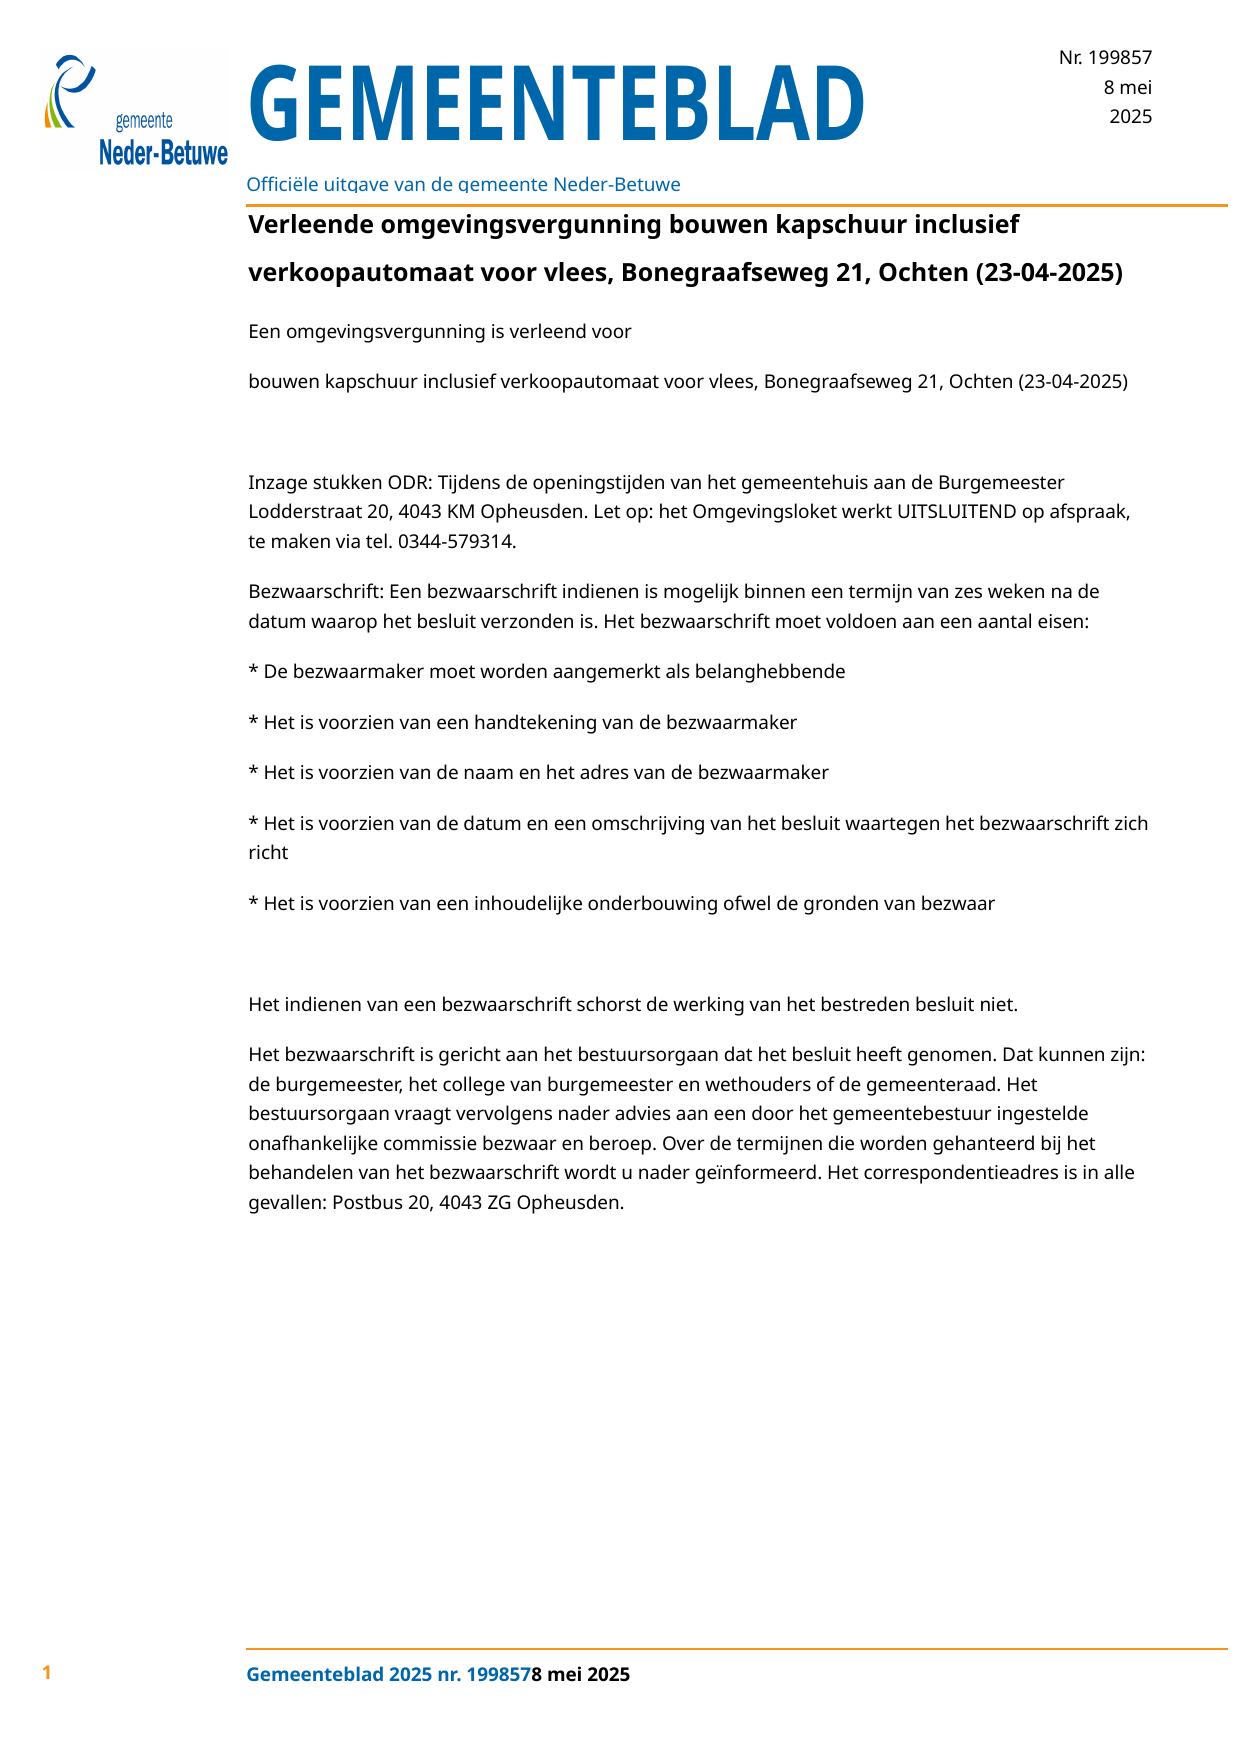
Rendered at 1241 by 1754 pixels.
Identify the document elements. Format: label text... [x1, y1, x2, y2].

text * Het is voorzien van een inhoudelijke onderbouwing ofwel de gronden van bezwaar [248, 890, 1152, 916]
text Bezwaarschrift: Een bezwaarschrift indienen is mogelijk binnen een termijn van zes weken na de datum waarop het besluit verzonden is. Het bezwaarschrift moet voldoen aan een aantal eisen: [248, 579, 1152, 634]
text Verleende omgevingsvergunning bouwen kapschuur inclusief verkoopautomaat voor vlees, Bonegraafseweg 21, Ochten (23-04-2025) [248, 207, 1152, 288]
text * Het is voorzien van de datum en een omschrijving van het besluit waartegen het bezwaarschrift zich richt [248, 810, 1152, 865]
text Inzage stukken ODR: Tijdens de openingstijden van het gemeentehuis aan de Burgemeester Lodderstraat 20, 4043 KM Opheusden. Let op: het Omgevingsloket werkt UITSLUITEND op afspraak, te maken via tel. 0344-579314. [248, 469, 1152, 554]
picture [41, 47, 231, 172]
text * De bezwaarmaker moet worden aangemerkt als belanghebbende [248, 659, 1152, 684]
text * Het is voorzien van een handtekening van de bezwaarmaker [248, 709, 1152, 735]
text Het indienen van een bezwaarschrift schorst de werking van het bestreden besluit niet. [248, 991, 1152, 1017]
text bouwen kapschuur inclusief verkoopautomaat voor vlees, Bonegraafseweg 21, Ochten (23-04-2025) [248, 368, 1152, 394]
text Een omgevingsvergunning is verleend voor [248, 318, 1152, 344]
text Het bezwaarschrift is gericht aan het bestuursorgaan dat het besluit heeft genomen. Dat kunnen zijn: de burgemeester, het college van burgemeester en wethouders of de gemeenteraad. Het bestuursorgaan vraagt vervolgens nader advies aan een door het gemeentebestuur ingestelde onafhankelijke commissie bezwaar en beroep. Over de termijnen die worden gehanteerd bij het behandelen van het bezwaarschrift wordt u nader geïnformeerd. Het correspondentieadres is in alle gevallen: Postbus 20, 4043 ZG Opheusden. [248, 1041, 1152, 1215]
text * Het is voorzien van de naam en het adres van de bezwaarmaker [248, 759, 1152, 785]
